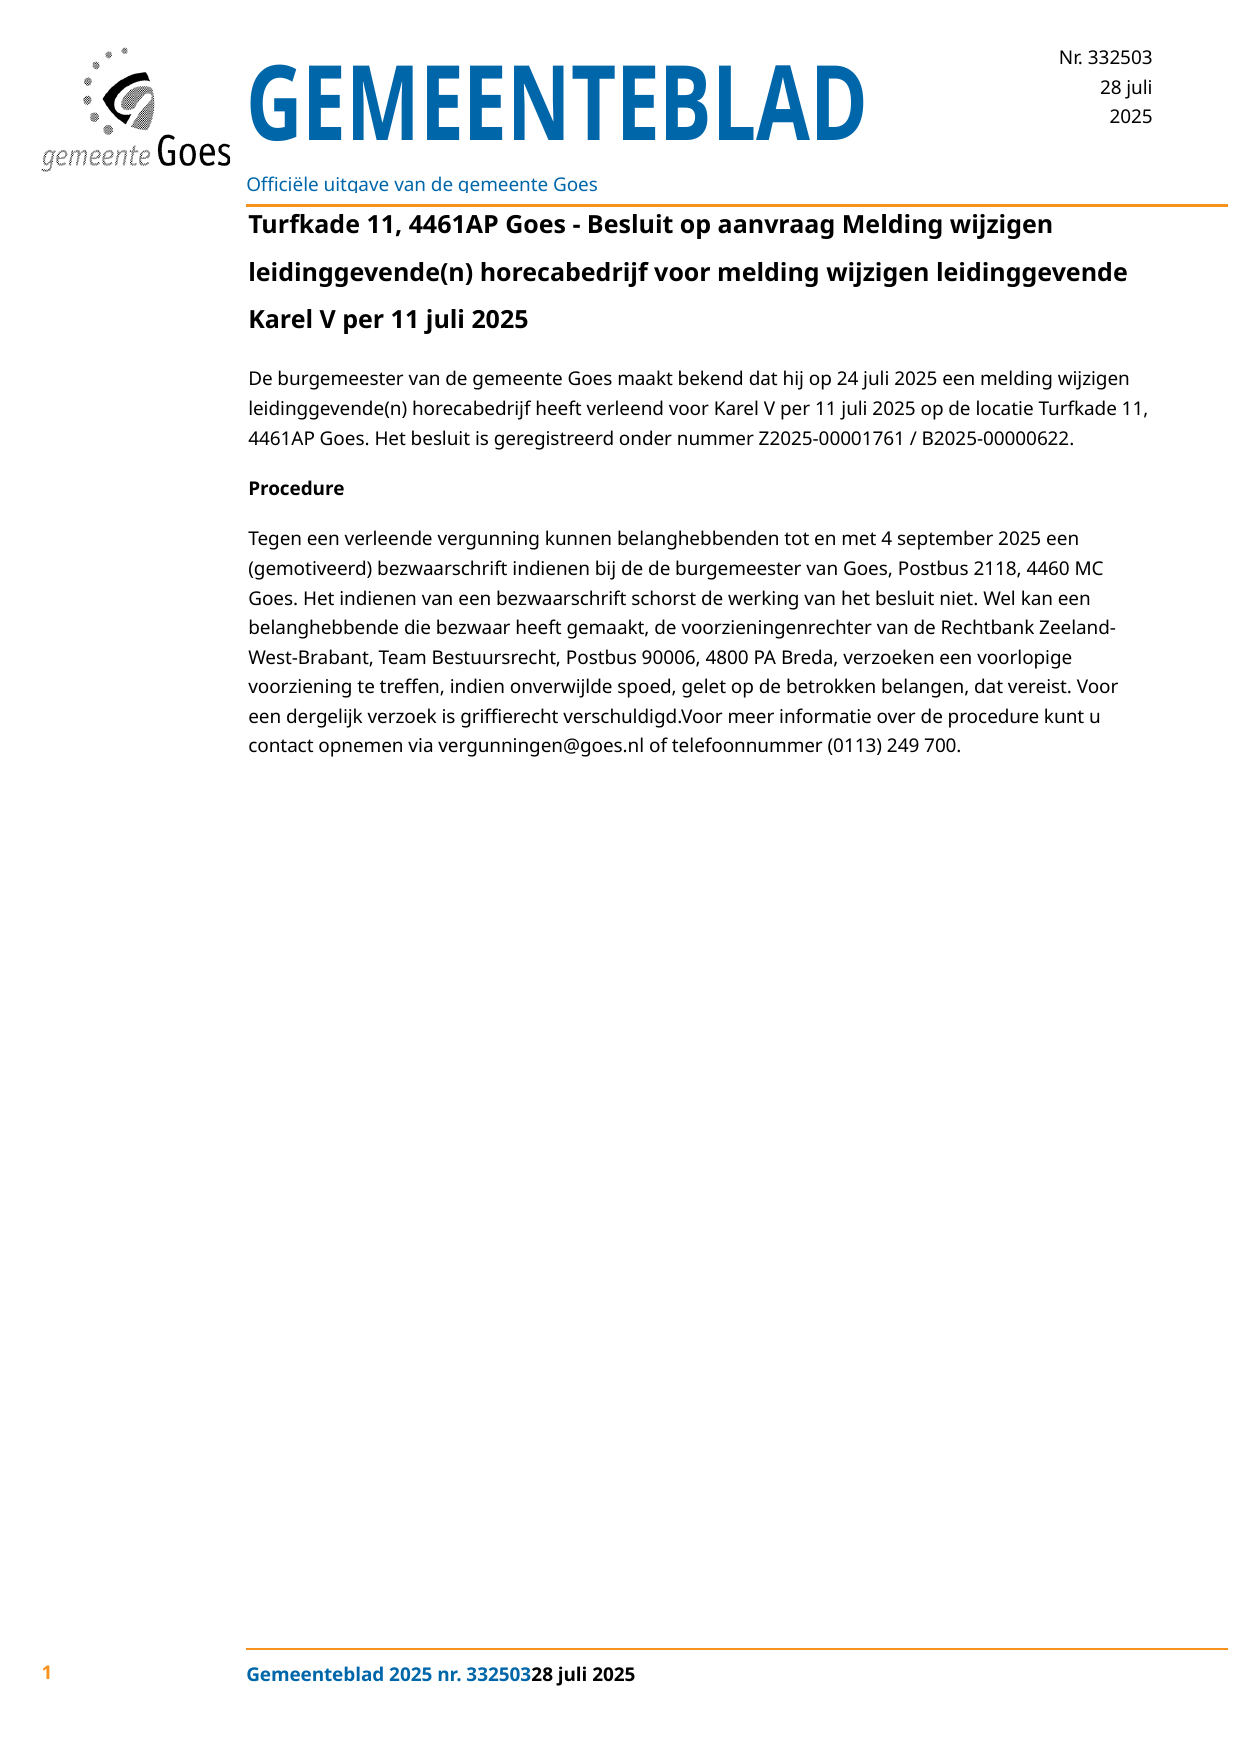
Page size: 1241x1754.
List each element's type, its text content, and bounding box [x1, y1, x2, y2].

picture [41, 47, 231, 172]
text Procedure [248, 475, 1152, 501]
text Tegen een verleende vergunning kunnen belanghebbenden tot en met 4 september 2025 een (gemotiveerd) bezwaarschrift indienen bij de de burgemeester van Goes, Postbus 2118, 4460 MC Goes. Het indienen van een bezwaarschrift schorst de werking van het besluit niet. Wel kan een belanghebbende die bezwaar heeft gemaakt, de voorzieningenrechter van de Rechtbank Zeeland-West-Brabant, Team Bestuursrecht, Postbus 90006, 4800 PA Breda, verzoeken een voorlopige voorziening te treffen, indien onverwijlde spoed, gelet op de betrokken belangen, dat vereist. Voor een dergelijk verzoek is griffierecht verschuldigd.Voor meer informatie over de procedure kunt u contact opnemen via vergunningen@goes.nl of telefoonnummer (0113) 249 700. [248, 526, 1152, 758]
text De burgemeester van de gemeente Goes maakt bekend dat hij op 24 juli 2025 een melding wijzigen leidinggevende(n) horecabedrijf heeft verleend voor Karel V per 11 juli 2025 op de locatie Turfkade 11, 4461AP Goes. Het besluit is geregistreerd onder nummer Z2025-00001761 / B2025-00000622. [248, 366, 1152, 450]
text Turfkade 11, 4461AP Goes - Besluit op aanvraag Melding wijzigen leidinggevende(n) horecabedrijf voor melding wijzigen leidinggevende Karel V per 11 juli 2025 [248, 207, 1152, 336]
